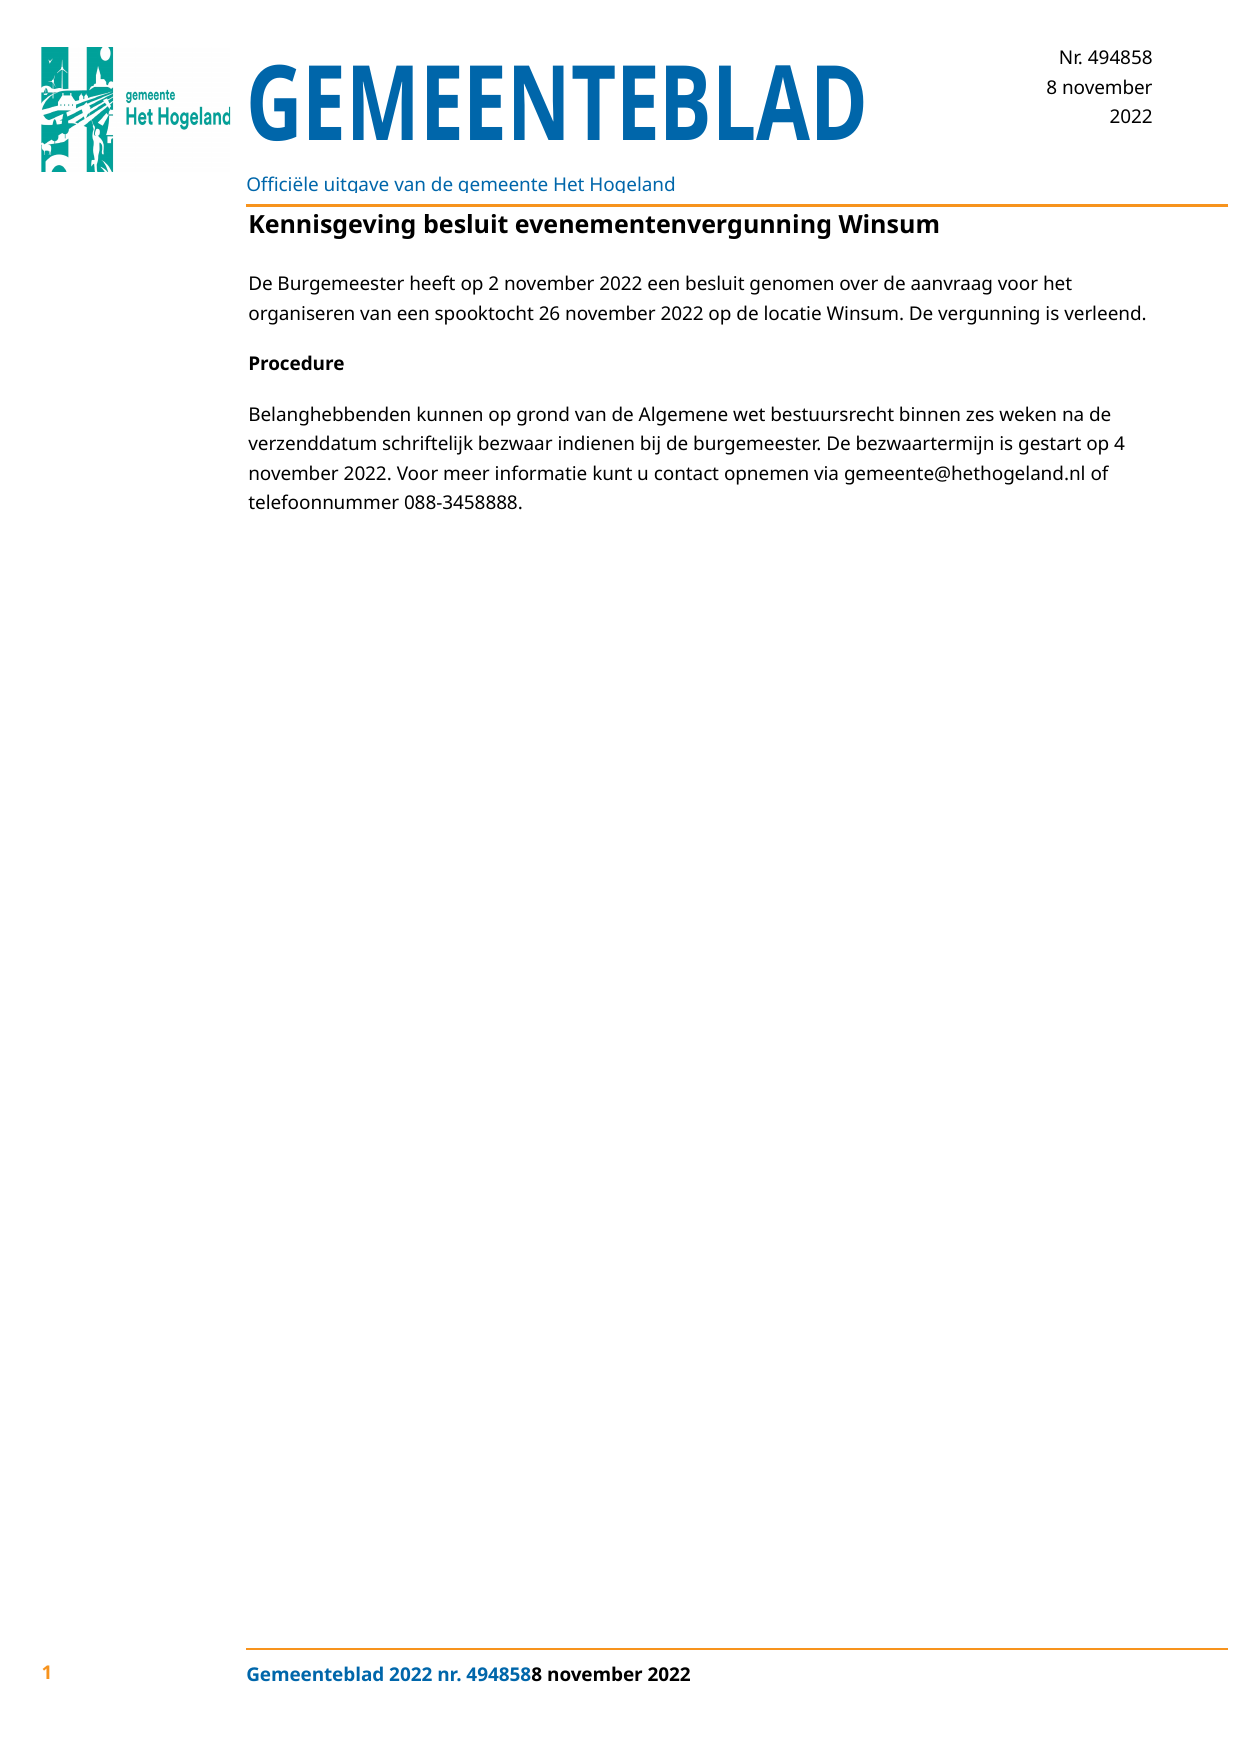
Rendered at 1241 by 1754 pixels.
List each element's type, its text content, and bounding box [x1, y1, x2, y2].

text Procedure [248, 350, 1152, 376]
text Belanghebbenden kunnen op grond van de Algemene wet bestuursrecht binnen zes weken na de verzenddatum schriftelijk bezwaar indienen bij de burgemeester. De bezwaartermijn is gestart op 4 november 2022. Voor meer informatie kunt u contact opnemen via gemeente@hethogeland.nl of telefoonnummer 088-3458888. [248, 401, 1152, 515]
text De Burgemeester heeft op 2 november 2022 een besluit genomen over de aanvraag voor het organiseren van een spooktocht 26 november 2022 op de locatie Winsum. De vergunning is verleend. [248, 270, 1152, 326]
picture [41, 47, 231, 172]
text Kennisgeving besluit evenementenvergunning Winsum [248, 207, 1152, 241]
